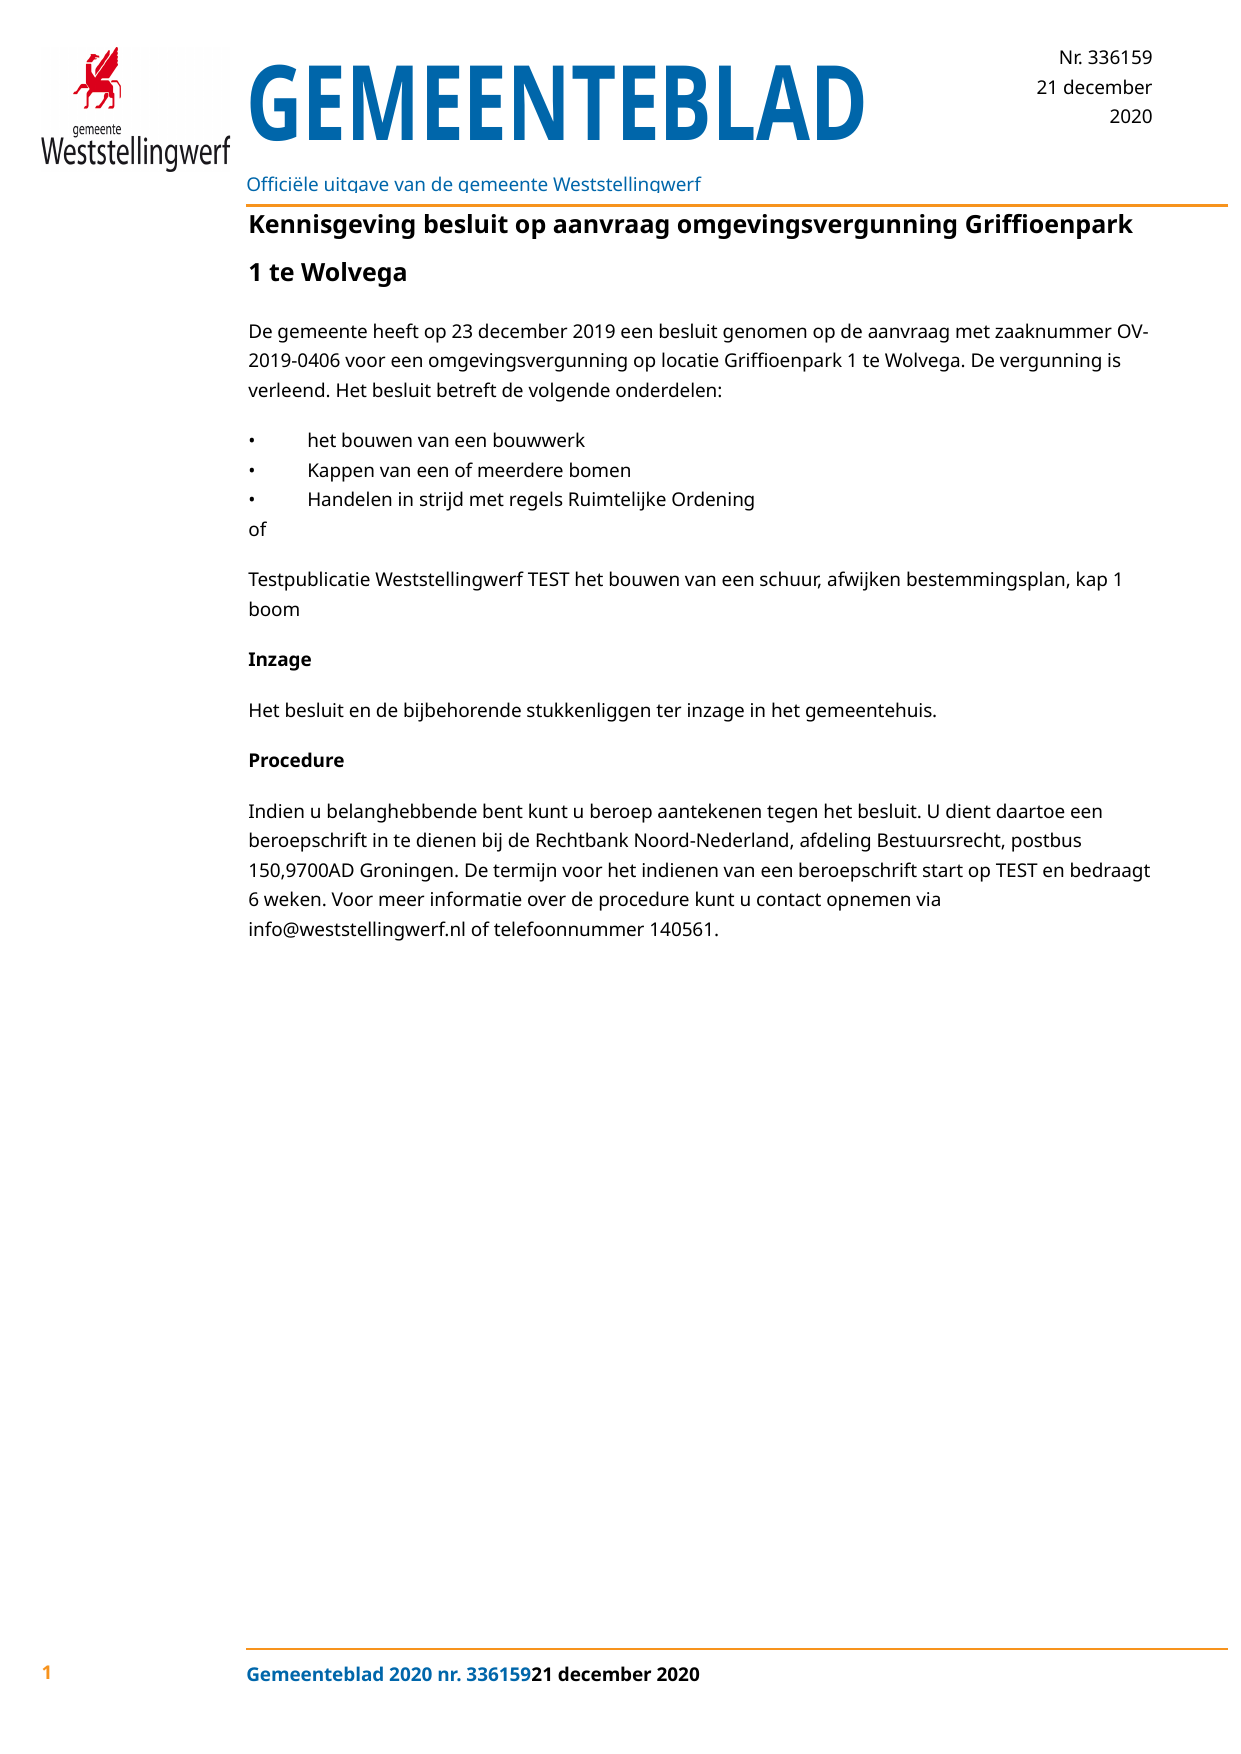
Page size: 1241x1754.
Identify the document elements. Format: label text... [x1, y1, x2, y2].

list het bouwen van een bouwwerk [248, 427, 1152, 453]
text Procedure [248, 747, 1152, 773]
text Indien u belanghebbende bent kunt u beroep aantekenen tegen het besluit. U dient daartoe een beroepschrift in te dienen bij de Rechtbank Noord-Nederland, afdeling Bestuursrecht, postbus 150,9700AD Groningen. De termijn voor het indienen van een beroepschrift start op TEST en bedraagt 6 weken. Voor meer informatie over de procedure kunt u contact opnemen via info@weststellingwerf.nl of telefoonnummer 140561. [248, 798, 1152, 942]
text Het besluit en de bijbehorende stukkenliggen ter inzage in het gemeentehuis. [248, 697, 1152, 723]
text of [248, 516, 1152, 542]
list Kappen van een of meerdere bomen [248, 457, 1152, 483]
list Handelen in strijd met regels Ruimtelijke Ordening [248, 487, 1152, 512]
text Inzage [248, 647, 1152, 672]
text Kennisgeving besluit op aanvraag omgevingsvergunning Griffioenpark 1 te Wolvega [248, 207, 1152, 288]
picture [41, 47, 231, 172]
text Testpublicatie Weststellingwerf TEST het bouwen van een schuur, afwijken bestemmingsplan, kap 1 boom [248, 567, 1152, 622]
text De gemeente heeft op 23 december 2019 een besluit genomen op de aanvraag met zaaknummer OV-2019-0406 voor een omgevingsvergunning op locatie Griffioenpark 1 te Wolvega. De vergunning is verleend. Het besluit betreft de volgende onderdelen: [248, 318, 1152, 403]
